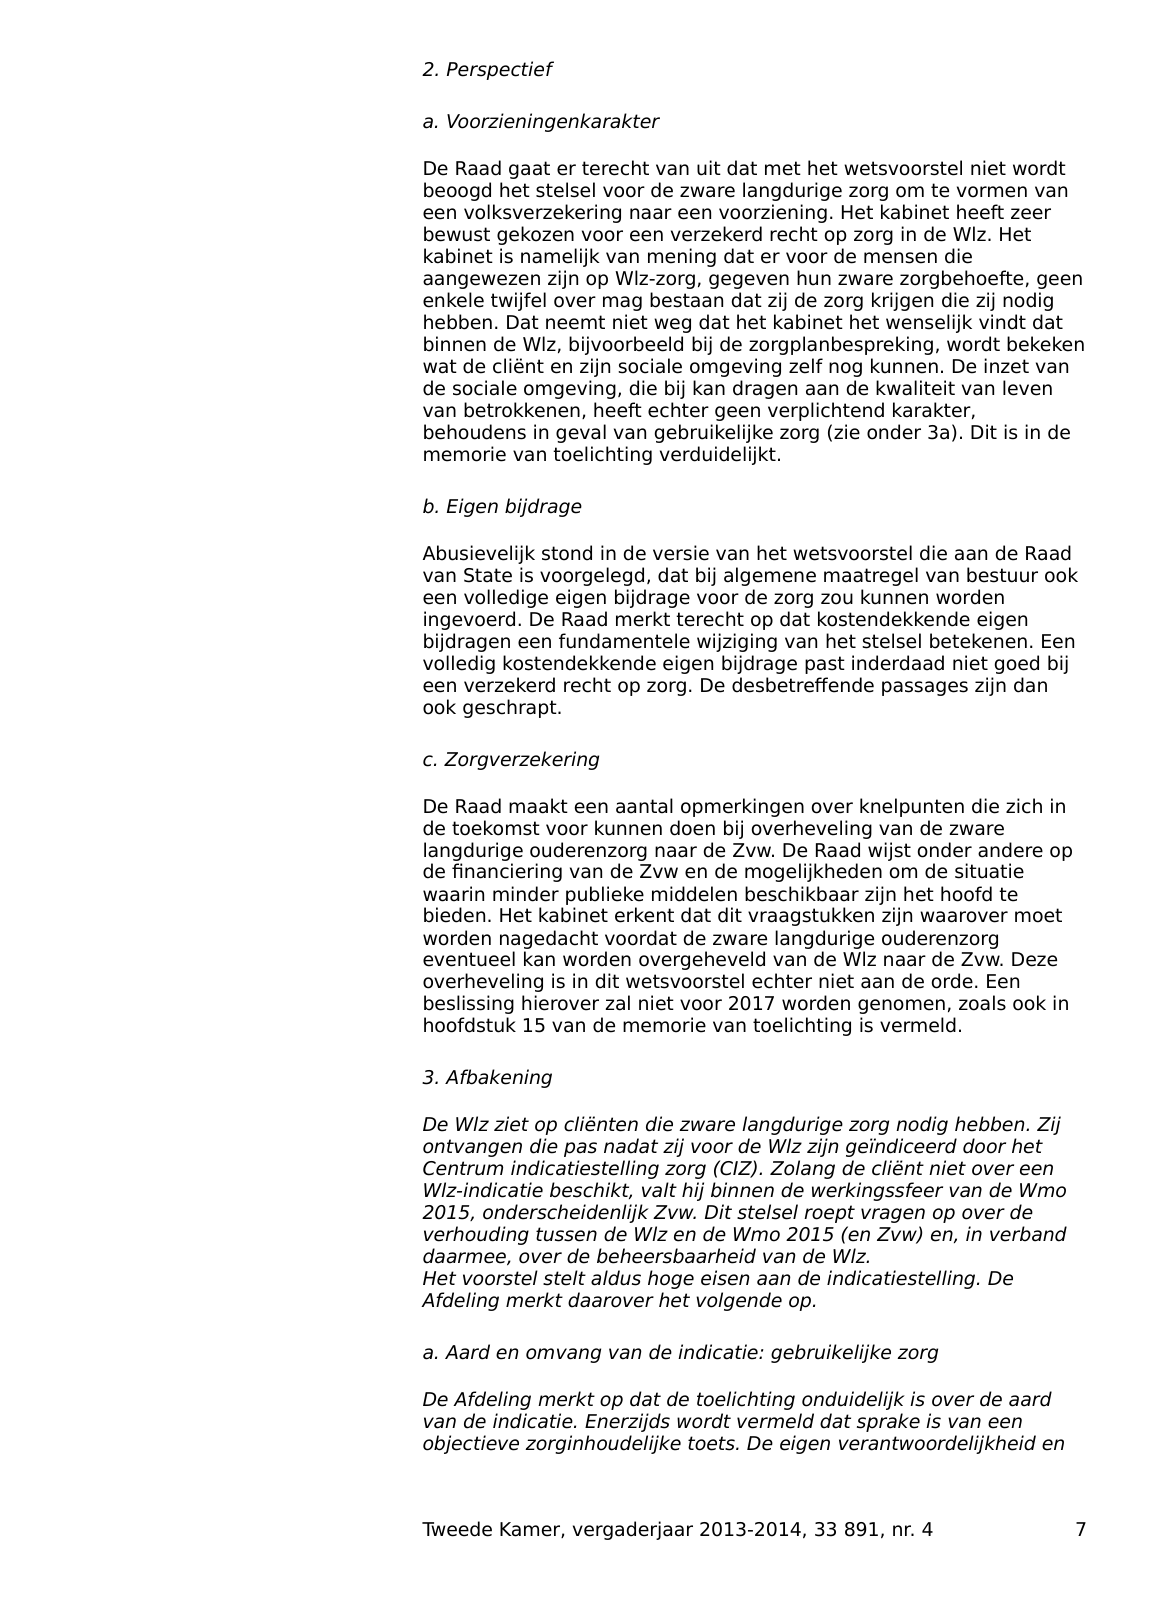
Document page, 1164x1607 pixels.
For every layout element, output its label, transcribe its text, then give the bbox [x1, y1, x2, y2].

subtitle a. Aard en omvang van de indicatie: gebruikelijke zorg [422, 1342, 1087, 1364]
text De Afdeling merkt op dat de toelichting onduidelijk is over de aard van de indicatie. Enerzijds wordt vermeld dat sprake is van een objectieve zorginhoudelijke toets. De eigen verantwoordelijkheid en [422, 1389, 1087, 1455]
subtitle b. Eigen bijdrage [422, 496, 1087, 518]
subtitle a. Voorzieningenkarakter [422, 111, 1087, 133]
text De Wlz ziet op cliënten die zware langdurige zorg nodig hebben. Zij ontvangen die pas nadat zij voor de Wlz zijn geïndiceerd door het Centrum indicatiestelling zorg (CIZ). Zolang de cliënt niet over een Wlz-indicatie beschikt, valt hij binnen de werkingssfeer van de Wmo 2015, onderscheidenlijk Zvw. Dit stelsel roept vragen op over de verhouding tussen de Wlz en de Wmo 2015 (en Zvw) en, in verband daarmee, over de beheersbaarheid van de Wlz. [422, 1114, 1087, 1268]
text Het voorstel stelt aldus hoge eisen aan de indicatiestelling. De Afdeling merkt daarover het volgende op. [422, 1268, 1087, 1312]
text De Raad gaat er terecht van uit dat met het wetsvoorstel niet wordt beoogd het stelsel voor de zware langdurige zorg om te vormen van een volksverzekering naar een voorziening. Het kabinet heeft zeer bewust gekozen voor een verzekerd recht op zorg in de Wlz. Het kabinet is namelijk van mening dat er voor de mensen die aangewezen zijn op Wlz-zorg, gegeven hun zware zorgbehoefte, geen enkele twijfel over mag bestaan dat zij de zorg krijgen die zij nodig hebben. Dat neemt niet weg dat het kabinet het wenselijk vindt dat binnen de Wlz, bijvoorbeeld bij de zorgplanbespreking, wordt bekeken wat de cliënt en zijn sociale omgeving zelf nog kunnen. De inzet van de sociale omgeving, die bij kan dragen aan de kwaliteit van leven van betrokkenen, heeft echter geen verplichtend karakter, behoudens in geval van gebruikelijke zorg (zie onder 3a). Dit is in de memorie van toelichting verduidelijkt. [422, 158, 1087, 466]
subtitle 3. Afbakening [422, 1067, 1087, 1089]
subtitle c. Zorgverzekering [422, 748, 1087, 771]
text Abusievelijk stond in de versie van het wetsvoorstel die aan de Raad van State is voorgelegd, dat bij algemene maatregel van bestuur ook een volledige eigen bijdrage voor de zorg zou kunnen worden ingevoerd. De Raad merkt terecht op dat kostendekkende eigen bijdragen een fundamentele wijziging van het stelsel betekenen. Een volledig kostendekkende eigen bijdrage past inderdaad niet goed bij een verzekerd recht op zorg. De desbetreffende passages zijn dan ook geschrapt. [422, 543, 1087, 718]
text De Raad maakt een aantal opmerkingen over knelpunten die zich in de toekomst voor kunnen doen bij overheveling van de zware langdurige ouderenzorg naar de Zvw. De Raad wijst onder andere op de financiering van de Zvw en de mogelijkheden om de situatie waarin minder publieke middelen beschikbaar zijn het hoofd te bieden. Het kabinet erkent dat dit vraagstukken zijn waarover moet worden nagedacht voordat de zware langdurige ouderenzorg eventueel kan worden overgeheveld van de Wlz naar de Zvw. Deze overheveling is in dit wetsvoorstel echter niet aan de orde. Een beslissing hierover zal niet voor 2017 worden genomen, zoals ook in hoofdstuk 15 van de memorie van toelichting is vermeld. [422, 796, 1087, 1037]
subtitle 2. Perspectief [422, 59, 1087, 81]
